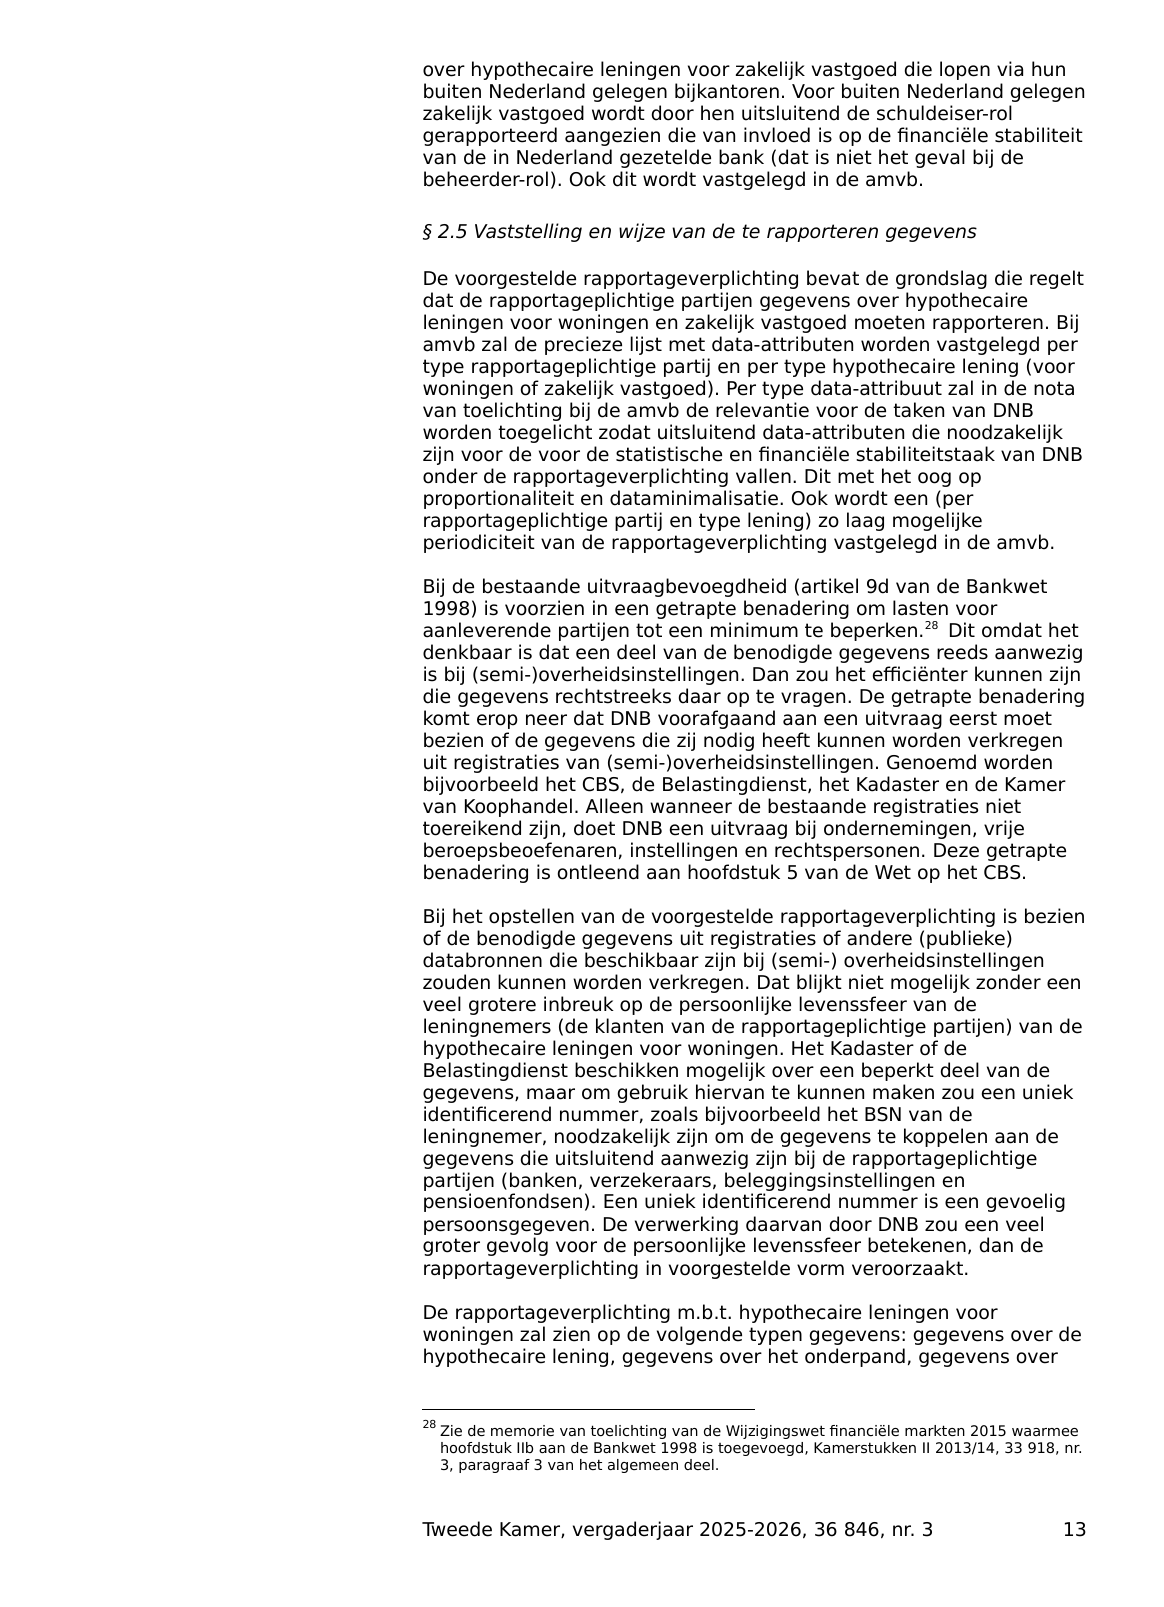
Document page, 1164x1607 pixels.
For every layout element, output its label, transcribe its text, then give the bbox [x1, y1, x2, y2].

subtitle § 2.5 Vaststelling en wijze van de te rapporteren gegevens [422, 221, 1087, 243]
text Zie de memorie van toelichting van de Wijzigingswet financiële markten 2015 waarmee hoofdstuk IIb aan de Bankwet 1998 is toegevoegd, Kamerstukken II 2013/14, 33 918, nr. 3, paragraaf 3 van het algemeen deel. [422, 1418, 1087, 1474]
text Bij het opstellen van de voorgestelde rapportageverplichting is bezien of de benodigde gegevens uit registraties of andere (publieke) databronnen die beschikbaar zijn bij (semi-) overheidsinstellingen zouden kunnen worden verkregen. Dat blijkt niet mogelijk zonder een veel grotere inbreuk op de persoonlijke levenssfeer van de leningnemers (de klanten van de rapportageplichtige partijen) van de hypothecaire leningen voor woningen. Het Kadaster of de Belastingdienst beschikken mogelijk over een beperkt deel van de gegevens, maar om gebruik hiervan te kunnen maken zou een uniek identificerend nummer, zoals bijvoorbeeld het BSN van de leningnemer, noodzakelijk zijn om de gegevens te koppelen aan de gegevens die uitsluitend aanwezig zijn bij de rapportageplichtige partijen (banken, verzekeraars, beleggingsinstellingen en pensioenfondsen). Een uniek identificerend nummer is een gevoelig persoonsgegeven. De verwerking daarvan door DNB zou een veel groter gevolg voor de persoonlijke levenssfeer betekenen, dan de rapportageverplichting in voorgestelde vorm veroorzaakt. [422, 906, 1087, 1279]
text Bij de bestaande uitvraagbevoegdheid (artikel 9d van de Bankwet 1998) is voorzien in een getrapte benadering om lasten voor aanleverende partijen tot een minimum te beperken. Dit omdat het denkbaar is dat een deel van de benodigde gegevens reeds aanwezig is bij (semi-)overheidsinstellingen. Dan zou het efficiënter kunnen zijn die gegevens rechtstreeks daar op te vragen. De getrapte benadering komt erop neer dat DNB voorafgaand aan een uitvraag eerst moet bezien of de gegevens die zij nodig heeft kunnen worden verkregen uit registraties van (semi-)overheidsinstellingen. Genoemd worden bijvoorbeeld het CBS, de Belastingdienst, het Kadaster en de Kamer van Koophandel. Alleen wanneer de bestaande registraties niet toereikend zijn, doet DNB een uitvraag bij ondernemingen, vrije beroepsbeoefenaren, instellingen en rechtspersonen. Deze getrapte benadering is ontleend aan hoofdstuk 5 van de Wet op het CBS. [422, 576, 1087, 883]
text De rapportageverplichting m.b.t. hypothecaire leningen voor woningen zal zien op de volgende typen gegevens: gegevens over de hypothecaire lening, gegevens over het onderpand, gegevens over [422, 1302, 1087, 1367]
text over hypothecaire leningen voor zakelijk vastgoed die lopen via hun buiten Nederland gelegen bijkantoren. Voor buiten Nederland gelegen zakelijk vastgoed wordt door hen uitsluitend de schuldeiser-rol gerapporteerd aangezien die van invloed is op de financiële stabiliteit van de in Nederland gezetelde bank (dat is niet het geval bij de beheerder-rol). Ook dit wordt vastgelegd in de amvb. [422, 59, 1087, 191]
text De voorgestelde rapportageverplichting bevat de grondslag die regelt dat de rapportageplichtige partijen gegevens over hypothecaire leningen voor woningen en zakelijk vastgoed moeten rapporteren. Bij amvb zal de precieze lijst met data-attributen worden vastgelegd per type rapportageplichtige partij en per type hypothecaire lening (voor woningen of zakelijk vastgoed). Per type data-attribuut zal in de nota van toelichting bij de amvb de relevantie voor de taken van DNB worden toegelicht zodat uitsluitend data-attributen die noodzakelijk zijn voor de voor de statistische en financiële stabiliteitstaak van DNB onder de rapportageverplichting vallen. Dit met het oog op proportionaliteit en dataminimalisatie. Ook wordt een (per rapportageplichtige partij en type lening) zo laag mogelijke periodiciteit van de rapportageverplichting vastgelegd in de amvb. [422, 268, 1087, 554]
